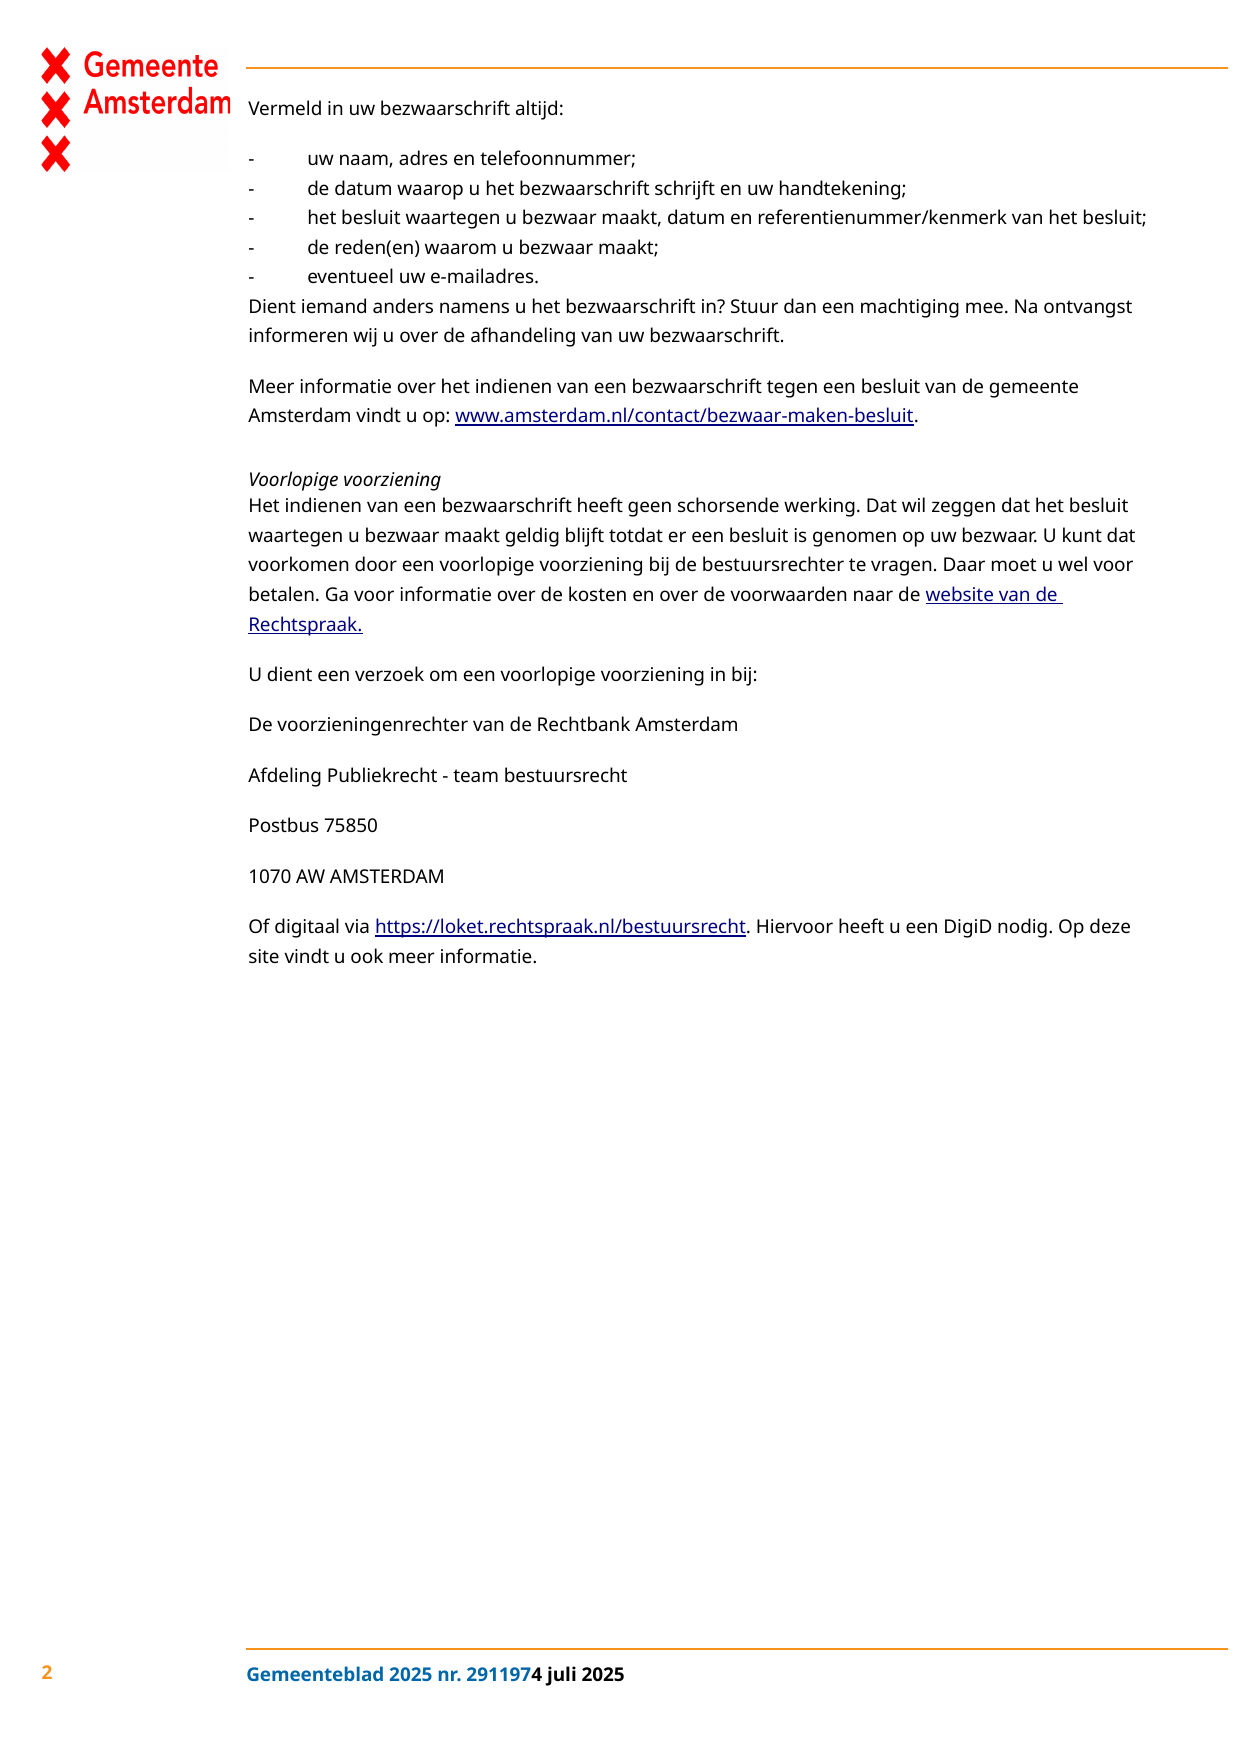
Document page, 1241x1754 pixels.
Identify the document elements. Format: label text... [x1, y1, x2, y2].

text 1070 AW AMSTERDAM [248, 863, 1152, 888]
text Postbus 75850 [248, 812, 1152, 838]
list de reden(en) waarom u bezwaar maakt; [248, 234, 1152, 260]
text U dient een verzoek om een voorlopige voorziening in bij: [248, 661, 1152, 687]
text Het indienen van een bezwaarschrift heeft geen schorsende werking. Dat wil zeggen dat het besluit waartegen u bezwaar maakt geldig blijft totdat er een besluit is genomen op uw bezwaar. U kunt dat voorkomen door een voorlopige voorziening bij de bestuursrechter te vragen. Daar moet u wel voor betalen. Ga voor informatie over de kosten en over de voorwaarden naar de website van de Rechtspraak. [248, 492, 1152, 636]
text Meer informatie over het indienen van een bezwaarschrift tegen een besluit van de gemeente Amsterdam vindt u op: www.amsterdam.nl/contact/bezwaar-maken-besluit. [248, 373, 1152, 428]
list eventueel uw e-mailadres. [248, 263, 1152, 289]
text De voorzieningenrechter van de Rechtbank Amsterdam [248, 712, 1152, 737]
text Dient iemand anders namens u het bezwaarschrift in? Stuur dan een machtiging mee. Na ontvangst informeren wij u over de afhandeling van uw bezwaarschrift. [248, 293, 1152, 348]
list uw naam, adres en telefoonnummer; [248, 145, 1152, 171]
text Afdeling Publiekrecht - team bestuursrecht [248, 762, 1152, 788]
list het besluit waartegen u bezwaar maakt, datum en referentienummer/kenmerk van het besluit; [248, 204, 1152, 230]
picture [41, 47, 231, 172]
text Voorlopige voorziening [248, 467, 1152, 492]
text Vermeld in uw bezwaarschrift altijd: [248, 95, 1152, 121]
text Of digitaal via https://loket.rechtspraak.nl/bestuursrecht. Hiervoor heeft u een DigiD nodig. Op deze site vindt u ook meer informatie. [248, 913, 1152, 968]
list de datum waarop u het bezwaarschrift schrijft en uw handtekening; [248, 175, 1152, 201]
